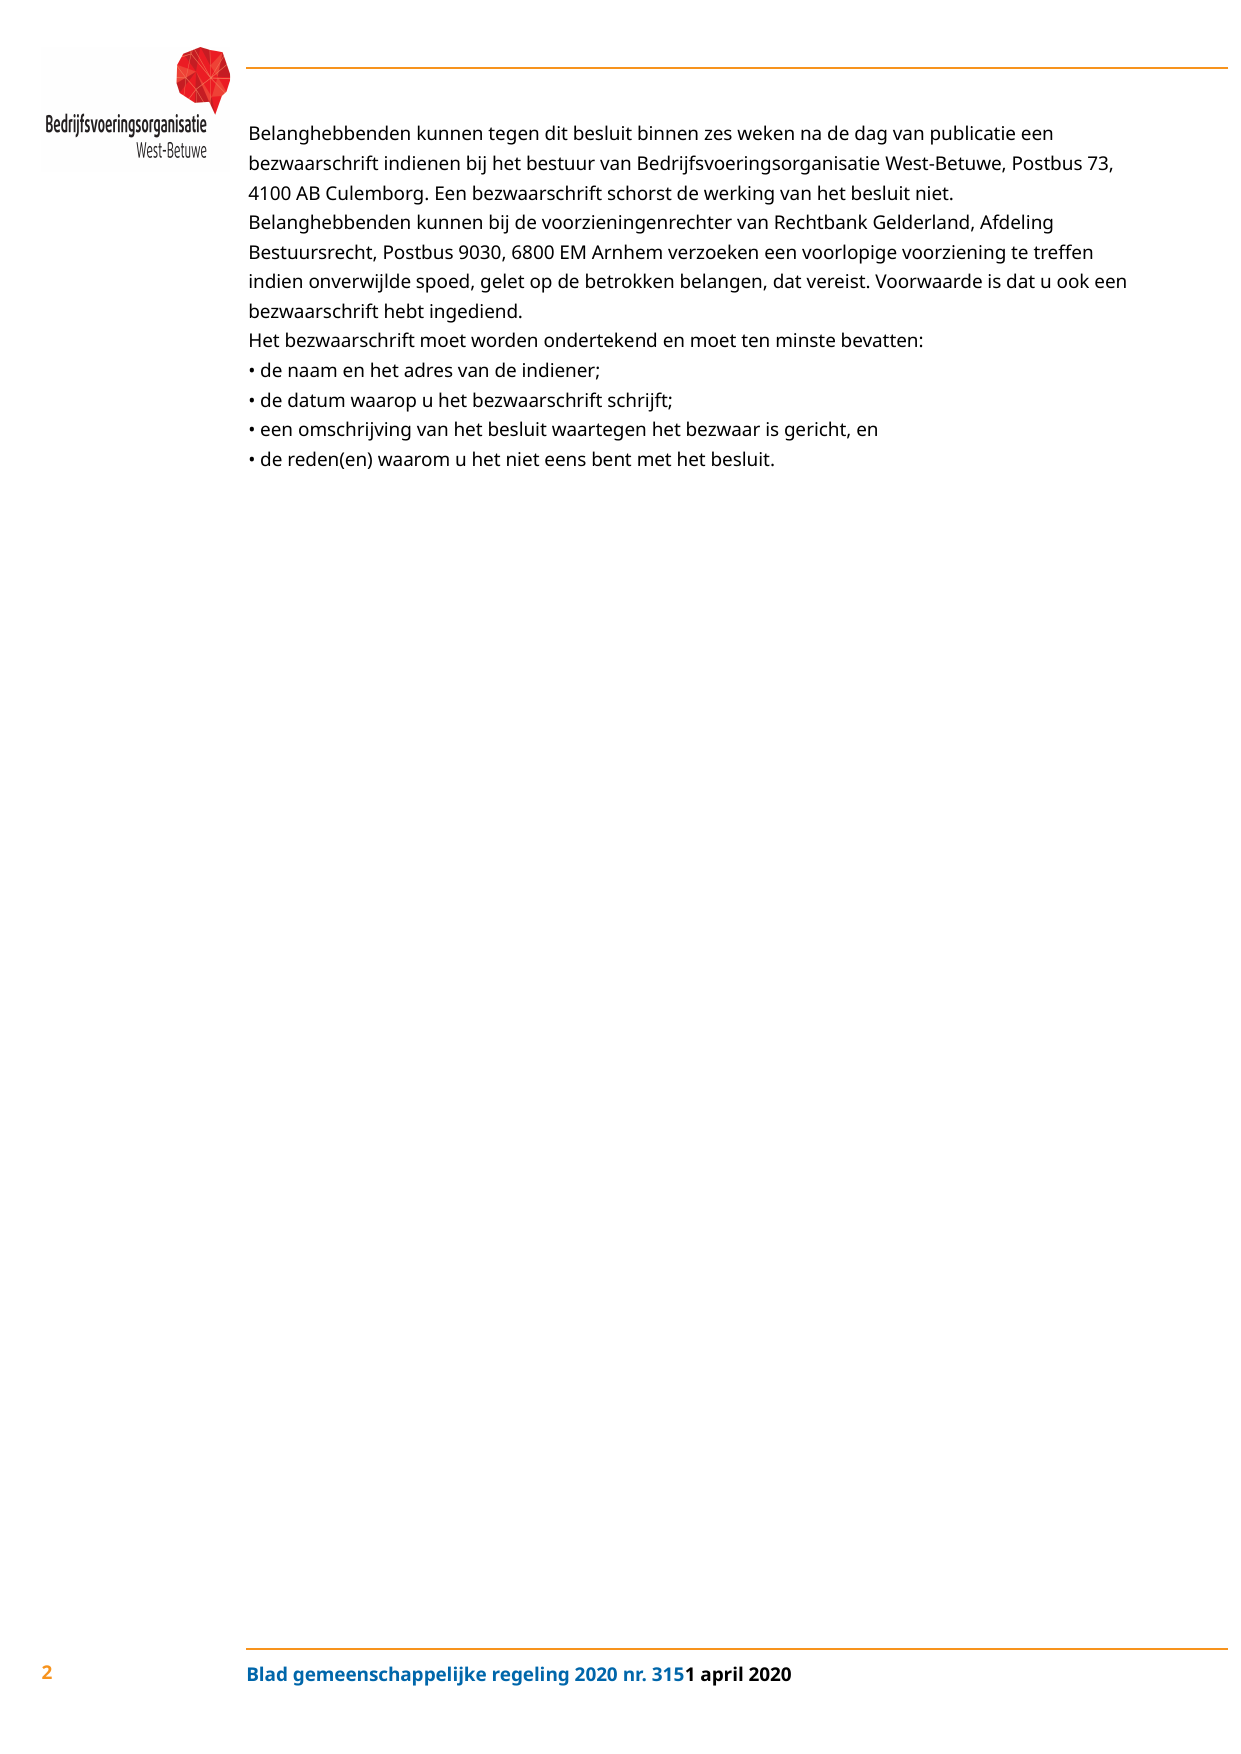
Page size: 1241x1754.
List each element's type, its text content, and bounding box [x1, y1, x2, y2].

picture [41, 47, 231, 172]
text Belanghebbenden kunnen tegen dit besluit binnen zes weken na de dag van publicatie een bezwaarschrift indienen bij het bestuur van Bedrijfsvoeringsorganisatie West-Betuwe, Postbus 73, 4100 AB Culemborg. Een bezwaarschrift schorst de werking van het besluit niet. [248, 121, 1152, 206]
text • de reden(en) waarom u het niet eens bent met het besluit. [248, 446, 1152, 472]
text Belanghebbenden kunnen bij de voorzieningenrechter van Rechtbank Gelderland, Afdeling Bestuursrecht, Postbus 9030, 6800 EM Arnhem verzoeken een voorlopige voorziening te treffen indien onverwijlde spoed, gelet op de betrokken belangen, dat vereist. Voorwaarde is dat u ook een bezwaarschrift hebt ingediend. [248, 209, 1152, 324]
text • de datum waarop u het bezwaarschrift schrijft; [248, 387, 1152, 413]
text • de naam en het adres van de indiener; [248, 357, 1152, 383]
text Het bezwaarschrift moet worden ondertekend en moet ten minste bevatten: [248, 328, 1152, 353]
text • een omschrijving van het besluit waartegen het bezwaar is gericht, en [248, 416, 1152, 442]
